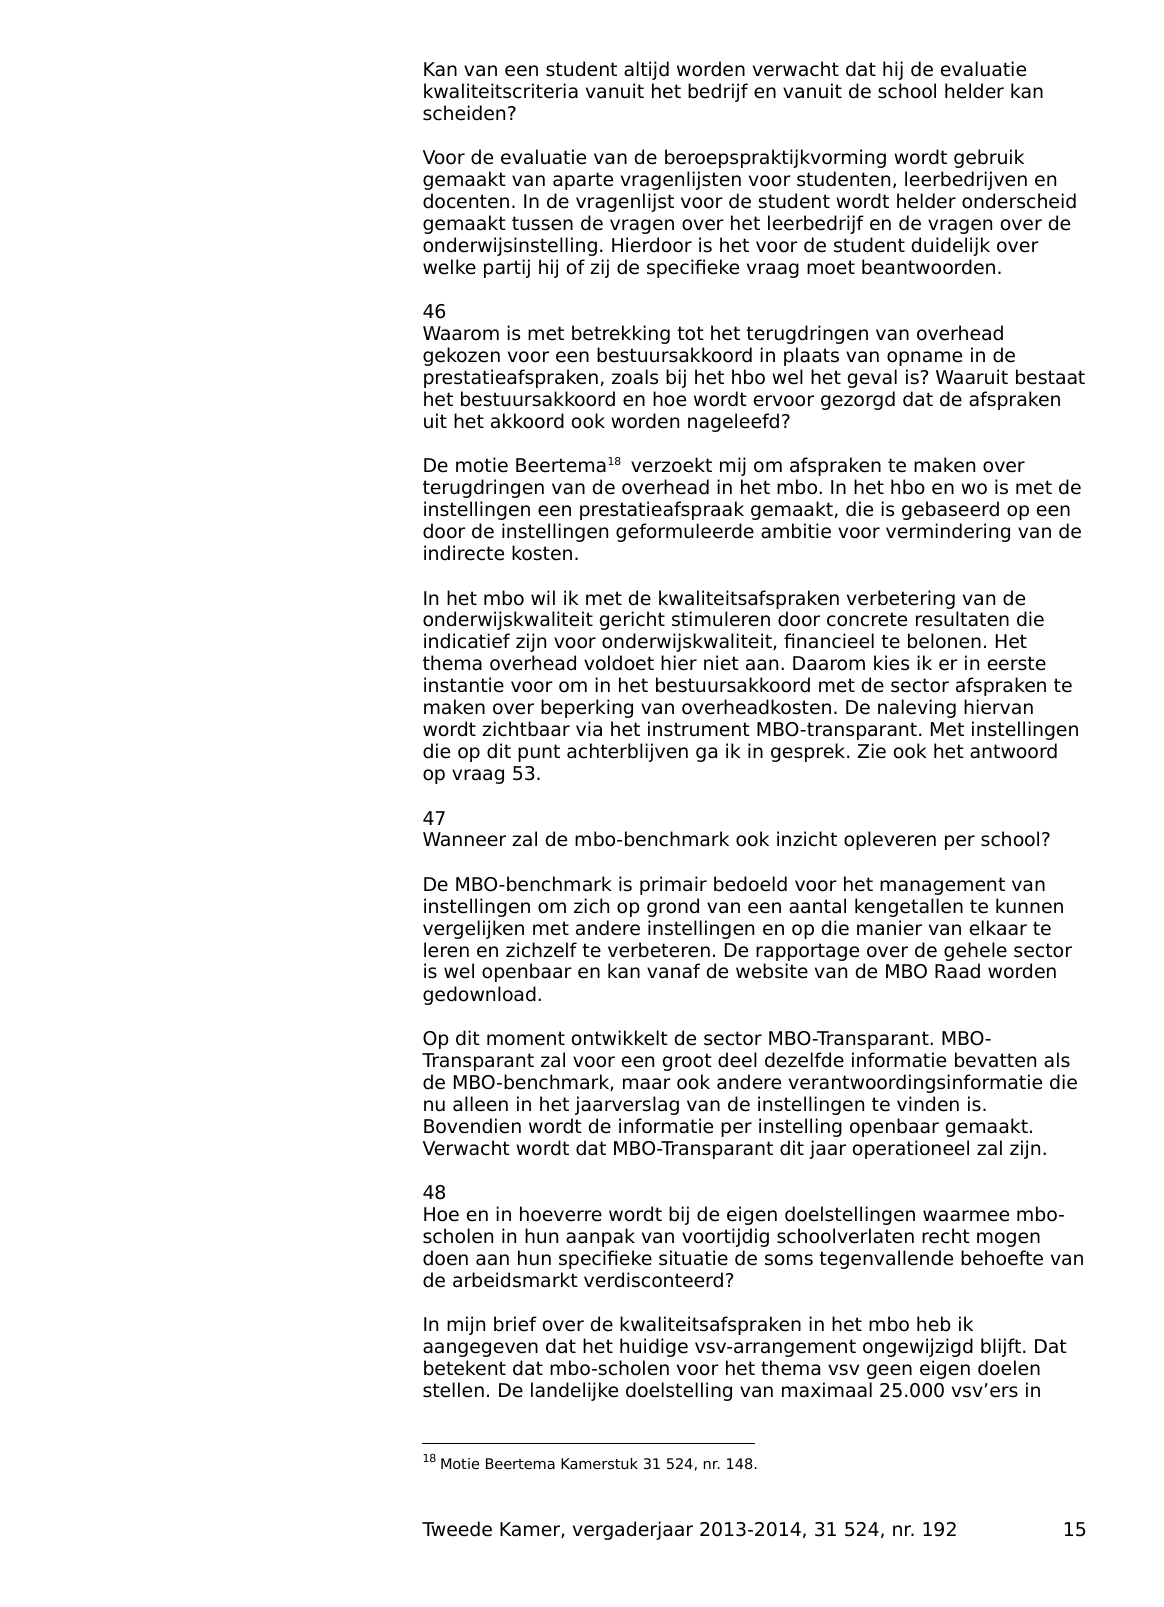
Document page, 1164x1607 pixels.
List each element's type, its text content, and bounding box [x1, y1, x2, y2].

text Wanneer zal de mbo-benchmark ook inzicht opleveren per school? [422, 829, 1087, 851]
text Op dit moment ontwikkelt de sector MBO-Transparant. MBO-Transparant zal voor een groot deel dezelfde informatie bevatten als de MBO-benchmark, maar ook andere verantwoordingsinformatie die nu alleen in het jaarverslag van de instellingen te vinden is. Bovendien wordt de informatie per instelling openbaar gemaakt. Verwacht wordt dat MBO-Transparant dit jaar operationeel zal zijn. [422, 1028, 1087, 1159]
text Waarom is met betrekking tot het terugdringen van overhead gekozen voor een bestuursakkoord in plaats van opname in de prestatieafspraken, zoals bij het hbo wel het geval is? Waaruit bestaat het bestuursakkoord en hoe wordt ervoor gezorgd dat de afspraken uit het akkoord ook worden nageleefd? [422, 323, 1087, 433]
text 46 [422, 301, 1087, 323]
text In mijn brief over de kwaliteitsafspraken in het mbo heb ik aangegeven dat het huidige vsv-arrangement ongewijzigd blijft. Dat betekent dat mbo-scholen voor het thema vsv geen eigen doelen stellen. De landelijke doelstelling van maximaal 25.000 vsv’ers in [422, 1314, 1087, 1402]
text Hoe en in hoeverre wordt bij de eigen doelstellingen waarmee mbo-scholen in hun aanpak van voortijdig schoolverlaten recht mogen doen aan hun specifieke situatie de soms tegenvallende behoefte van de arbeidsmarkt verdisconteerd? [422, 1204, 1087, 1292]
text De motie Beertema verzoekt mij om afspraken te maken over terugdringen van de overhead in het mbo. In het hbo en wo is met de instellingen een prestatieafspraak gemaakt, die is gebaseerd op een door de instellingen geformuleerde ambitie voor vermindering van de indirecte kosten. [422, 455, 1087, 565]
text In het mbo wil ik met de kwaliteitsafspraken verbetering van de onderwijskwaliteit gericht stimuleren door concrete resultaten die indicatief zijn voor onderwijskwaliteit, financieel te belonen. Het thema overhead voldoet hier niet aan. Daarom kies ik er in eerste instantie voor om in het bestuursakkoord met de sector afspraken te maken over beperking van overheadkosten. De naleving hiervan wordt zichtbaar via het instrument MBO-transparant. Met instellingen die op dit punt achterblijven ga ik in gesprek. Zie ook het antwoord op vraag 53. [422, 587, 1087, 785]
text De MBO-benchmark is primair bedoeld voor het management van instellingen om zich op grond van een aantal kengetallen te kunnen vergelijken met andere instellingen en op die manier van elkaar te leren en zichzelf te verbeteren. De rapportage over de gehele sector is wel openbaar en kan vanaf de website van de MBO Raad worden gedownload. [422, 873, 1087, 1005]
text 48 [422, 1182, 1087, 1204]
text Voor de evaluatie van de beroepspraktijkvorming wordt gebruik gemaakt van aparte vragenlijsten voor studenten, leerbedrijven en docenten. In de vragenlijst voor de student wordt helder onderscheid gemaakt tussen de vragen over het leerbedrijf en de vragen over de onderwijsinstelling. Hierdoor is het voor de student duidelijk over welke partij hij of zij de specifieke vraag moet beantwoorden. [422, 147, 1087, 279]
text Kan van een student altijd worden verwacht dat hij de evaluatie kwaliteitscriteria vanuit het bedrijf en vanuit de school helder kan scheiden? [422, 59, 1087, 125]
text 47 [422, 807, 1087, 829]
text Motie Beertema Kamerstuk 31 524, nr. 148. [422, 1452, 1087, 1474]
